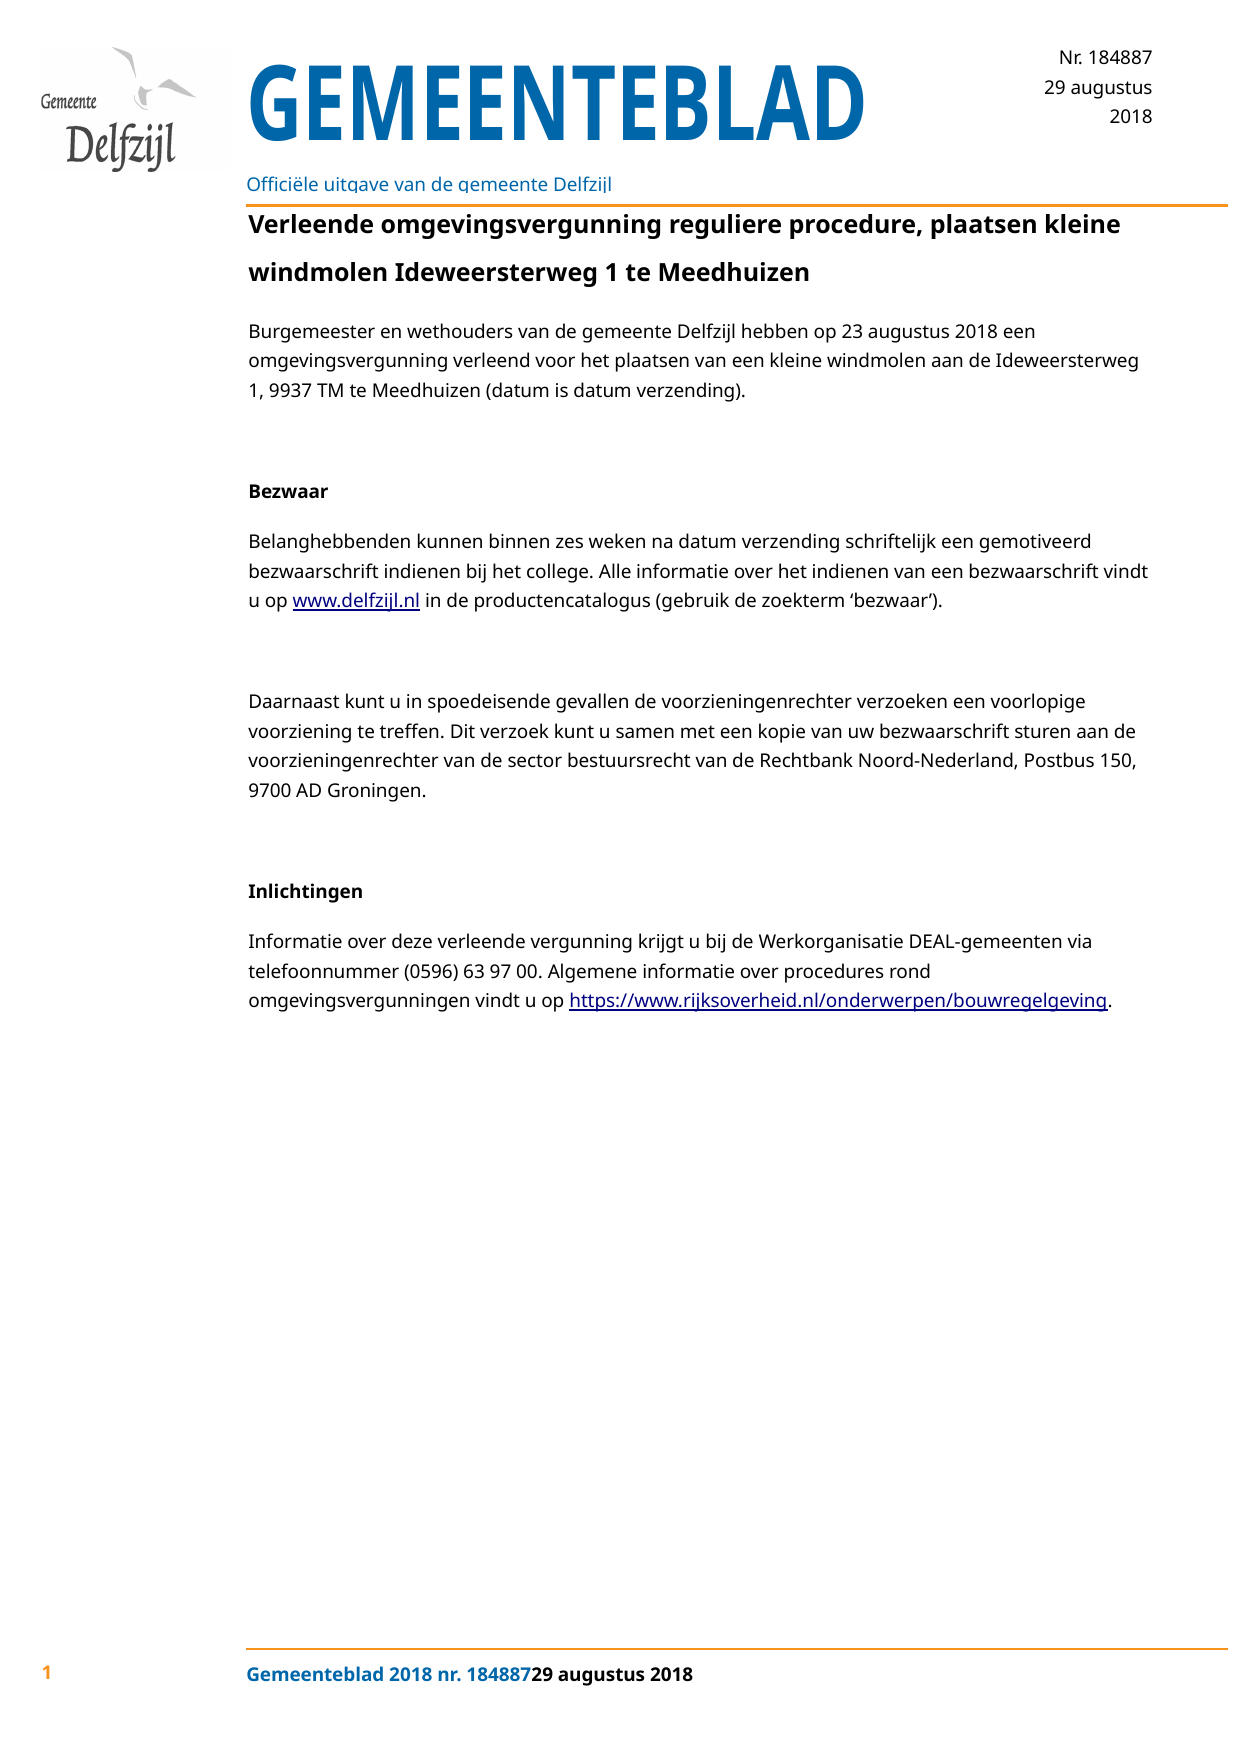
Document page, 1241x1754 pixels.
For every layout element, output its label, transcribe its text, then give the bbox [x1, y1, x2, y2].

text Inlichtingen [248, 878, 1152, 904]
text Verleende omgevingsvergunning reguliere procedure, plaatsen kleine windmolen Ideweersterweg 1 te Meedhuizen [248, 207, 1152, 288]
picture [41, 47, 231, 172]
text Informatie over deze verleende vergunning krijgt u bij de Werkorganisatie DEAL-gemeenten via telefoonnummer (0596) 63 97 00. Algemene informatie over procedures rond omgevingsvergunningen vindt u op https://www.rijksoverheid.nl/onderwerpen/bouwregelgeving. [248, 928, 1152, 1013]
text Belanghebbenden kunnen binnen zes weken na datum verzending schriftelijk een gemotiveerd bezwaarschrift indienen bij het college. Alle informatie over het indienen van een bezwaarschrift vindt u op www.delfzijl.nl in de productencatalogus (gebruik de zoekterm ‘bezwaar’). [248, 528, 1152, 613]
text Bezwaar [248, 478, 1152, 504]
text Burgemeester en wethouders van de gemeente Delfzijl hebben op 23 augustus 2018 een omgevingsvergunning verleend voor het plaatsen van een kleine windmolen aan de Ideweersterweg 1, 9937 TM te Meedhuizen (datum is datum verzending). [248, 318, 1152, 403]
text Daarnaast kunt u in spoedeisende gevallen de voorzieningenrechter verzoeken een voorlopige voorziening te treffen. Dit verzoek kunt u samen met een kopie van uw bezwaarschrift sturen aan de voorzieningenrechter van de sector bestuursrecht van de Rechtbank Noord-Nederland, Postbus 150, 9700 AD Groningen. [248, 688, 1152, 803]
